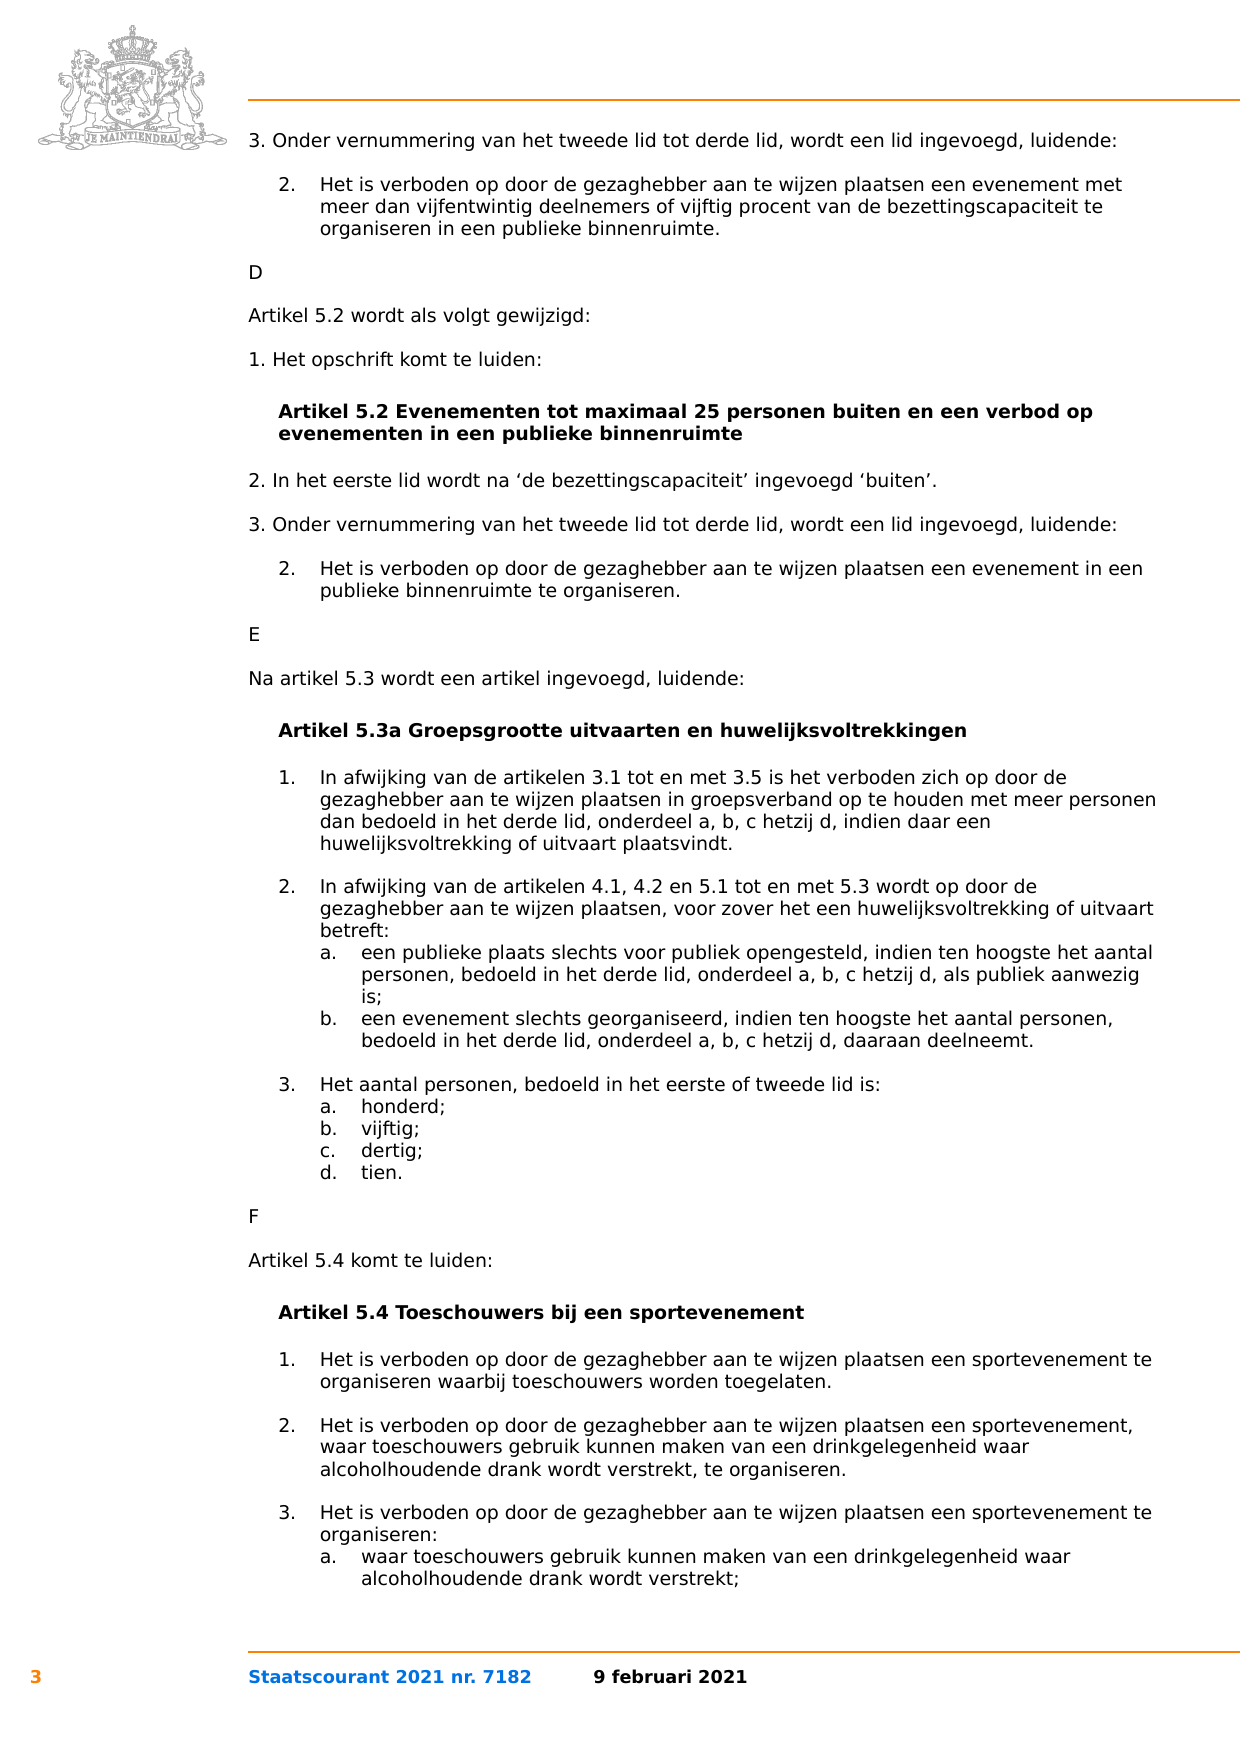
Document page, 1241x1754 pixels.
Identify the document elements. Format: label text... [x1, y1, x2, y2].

text E [248, 624, 1163, 646]
text 3. Het aantal personen, bedoeld in het eerste of tweede lid is: [278, 1074, 1163, 1096]
subtitle Artikel 5.4 Toeschouwers bij een sportevenement [278, 1302, 1163, 1324]
subtitle Artikel 5.3a Groepsgrootte uitvaarten en huwelijksvoltrekkingen [278, 719, 1163, 742]
text 1. In afwijking van de artikelen 3.1 tot en met 3.5 is het verboden zich op door de gezaghebber aan te wijzen plaatsen in groepsverband op te houden met meer personen dan bedoeld in het derde lid, onderdeel a, b, c hetzij d, indien daar een huwelijksvoltrekking of uitvaart plaatsvindt. [278, 767, 1163, 854]
text a. honderd; [319, 1096, 1163, 1118]
text b. vijftig; [319, 1118, 1163, 1140]
text F [248, 1206, 1163, 1228]
text Na artikel 5.3 wordt een artikel ingevoegd, luidende: [248, 668, 1163, 689]
text 1. Het opschrift komt te luiden: [248, 349, 1163, 371]
text 3. Het is verboden op door de gezaghebber aan te wijzen plaatsen een sportevenement te organiseren: [278, 1502, 1163, 1546]
text 3. Onder vernummering van het tweede lid tot derde lid, wordt een lid ingevoegd, luidende: [248, 130, 1163, 152]
text D [248, 262, 1163, 283]
text b. een evenement slechts georganiseerd, indien ten hoogste het aantal personen, bedoeld in het derde lid, onderdeel a, b, c hetzij d, daaraan deelneemt. [319, 1008, 1163, 1052]
text 2. In het eerste lid wordt na ‘de bezettingscapaciteit’ ingevoegd ‘buiten’. [248, 470, 1163, 492]
text 2. Het is verboden op door de gezaghebber aan te wijzen plaatsen een sportevenement, waar toeschouwers gebruik kunnen maken van een drinkgelegenheid waar alcoholhoudende drank wordt verstrekt, te organiseren. [278, 1414, 1163, 1480]
text d. tien. [319, 1162, 1163, 1184]
text 3. Onder vernummering van het tweede lid tot derde lid, wordt een lid ingevoegd, luidende: [248, 514, 1163, 536]
subtitle Artikel 5.2 Evenementen tot maximaal 25 personen buiten en een verbod op evenementen in een publieke binnenruimte [278, 401, 1163, 445]
text Artikel 5.2 wordt als volgt gewijzigd: [248, 305, 1163, 327]
text a. een publieke plaats slechts voor publiek opengesteld, indien ten hoogste het aantal personen, bedoeld in het derde lid, onderdeel a, b, c hetzij d, als publiek aanwezig is; [319, 942, 1163, 1008]
text a. waar toeschouwers gebruik kunnen maken van een drinkgelegenheid waar alcoholhoudende drank wordt verstrekt; [319, 1546, 1163, 1590]
picture [38, 25, 227, 150]
text 2. Het is verboden op door de gezaghebber aan te wijzen plaatsen een evenement met meer dan vijfentwintig deelnemers of vijftig procent van de bezettingscapaciteit te organiseren in een publieke binnenruimte. [278, 174, 1163, 240]
text 1. Het is verboden op door de gezaghebber aan te wijzen plaatsen een sportevenement te organiseren waarbij toeschouwers worden toegelaten. [278, 1349, 1163, 1393]
text Artikel 5.4 komt te luiden: [248, 1250, 1163, 1272]
text c. dertig; [319, 1140, 1163, 1162]
text 2. Het is verboden op door de gezaghebber aan te wijzen plaatsen een evenement in een publieke binnenruimte te organiseren. [278, 558, 1163, 602]
text 2. In afwijking van de artikelen 4.1, 4.2 en 5.1 tot en met 5.3 wordt op door de gezaghebber aan te wijzen plaatsen, voor zover het een huwelijksvoltrekking of uitvaart betreft: [278, 876, 1163, 942]
